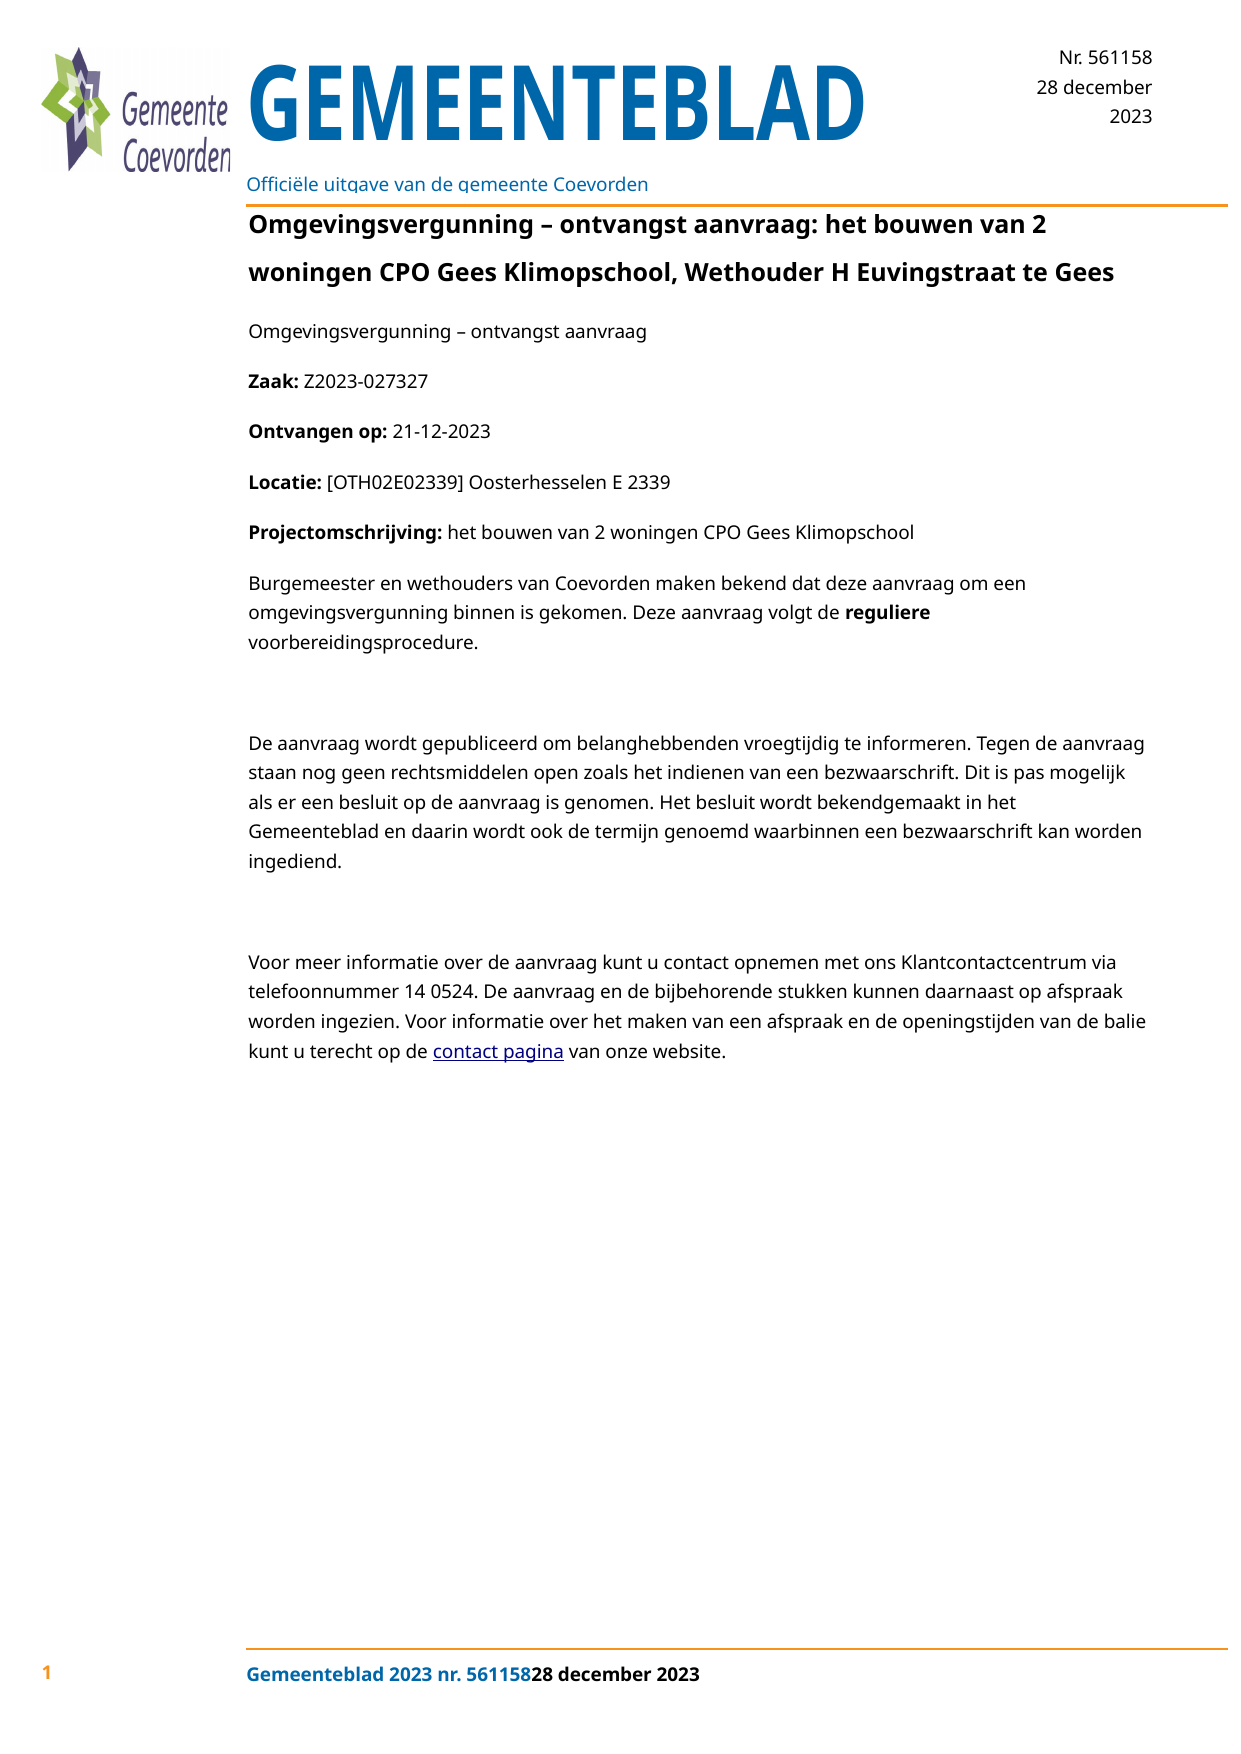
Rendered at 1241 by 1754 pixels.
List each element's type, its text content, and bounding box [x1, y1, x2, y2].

text Locatie: [OTH02E02339] Oosterhesselen E 2339 [248, 469, 1152, 495]
text Projectomschrijving: het bouwen van 2 woningen CPO Gees Klimopschool [248, 519, 1152, 545]
text Zaak: Z2023-027327 [248, 368, 1152, 394]
text Omgevingsvergunning – ontvangst aanvraag: het bouwen van 2 woningen CPO Gees Klimopschool, Wethouder H Euvingstraat te Gees [248, 207, 1152, 288]
text Voor meer informatie over de aanvraag kunt u contact opnemen met ons Klantcontactcentrum via telefoonnummer 14 0524. De aanvraag en de bijbehorende stukken kunnen daarnaast op afspraak worden ingezien. Voor informatie over het maken van een afspraak en de openingstijden van de balie kunt u terecht op de contact pagina van onze website. [248, 949, 1152, 1064]
text Burgemeester en wethouders van Coevorden maken bekend dat deze aanvraag om een omgevingsvergunning binnen is gekomen. Deze aanvraag volgt de reguliere voorbereidingsprocedure. [248, 570, 1152, 655]
text Omgevingsvergunning – ontvangst aanvraag [248, 318, 1152, 344]
text De aanvraag wordt gepubliceerd om belanghebbenden vroegtijdig te informeren. Tegen de aanvraag staan nog geen rechtsmiddelen open zoals het indienen van een bezwaarschrift. Dit is pas mogelijk als er een besluit op de aanvraag is genomen. Het besluit wordt bekendgemaakt in het Gemeenteblad en daarin wordt ook de termijn genoemd waarbinnen een bezwaarschrift kan worden ingediend. [248, 730, 1152, 874]
picture [41, 47, 231, 172]
text Ontvangen op: 21-12-2023 [248, 419, 1152, 444]
